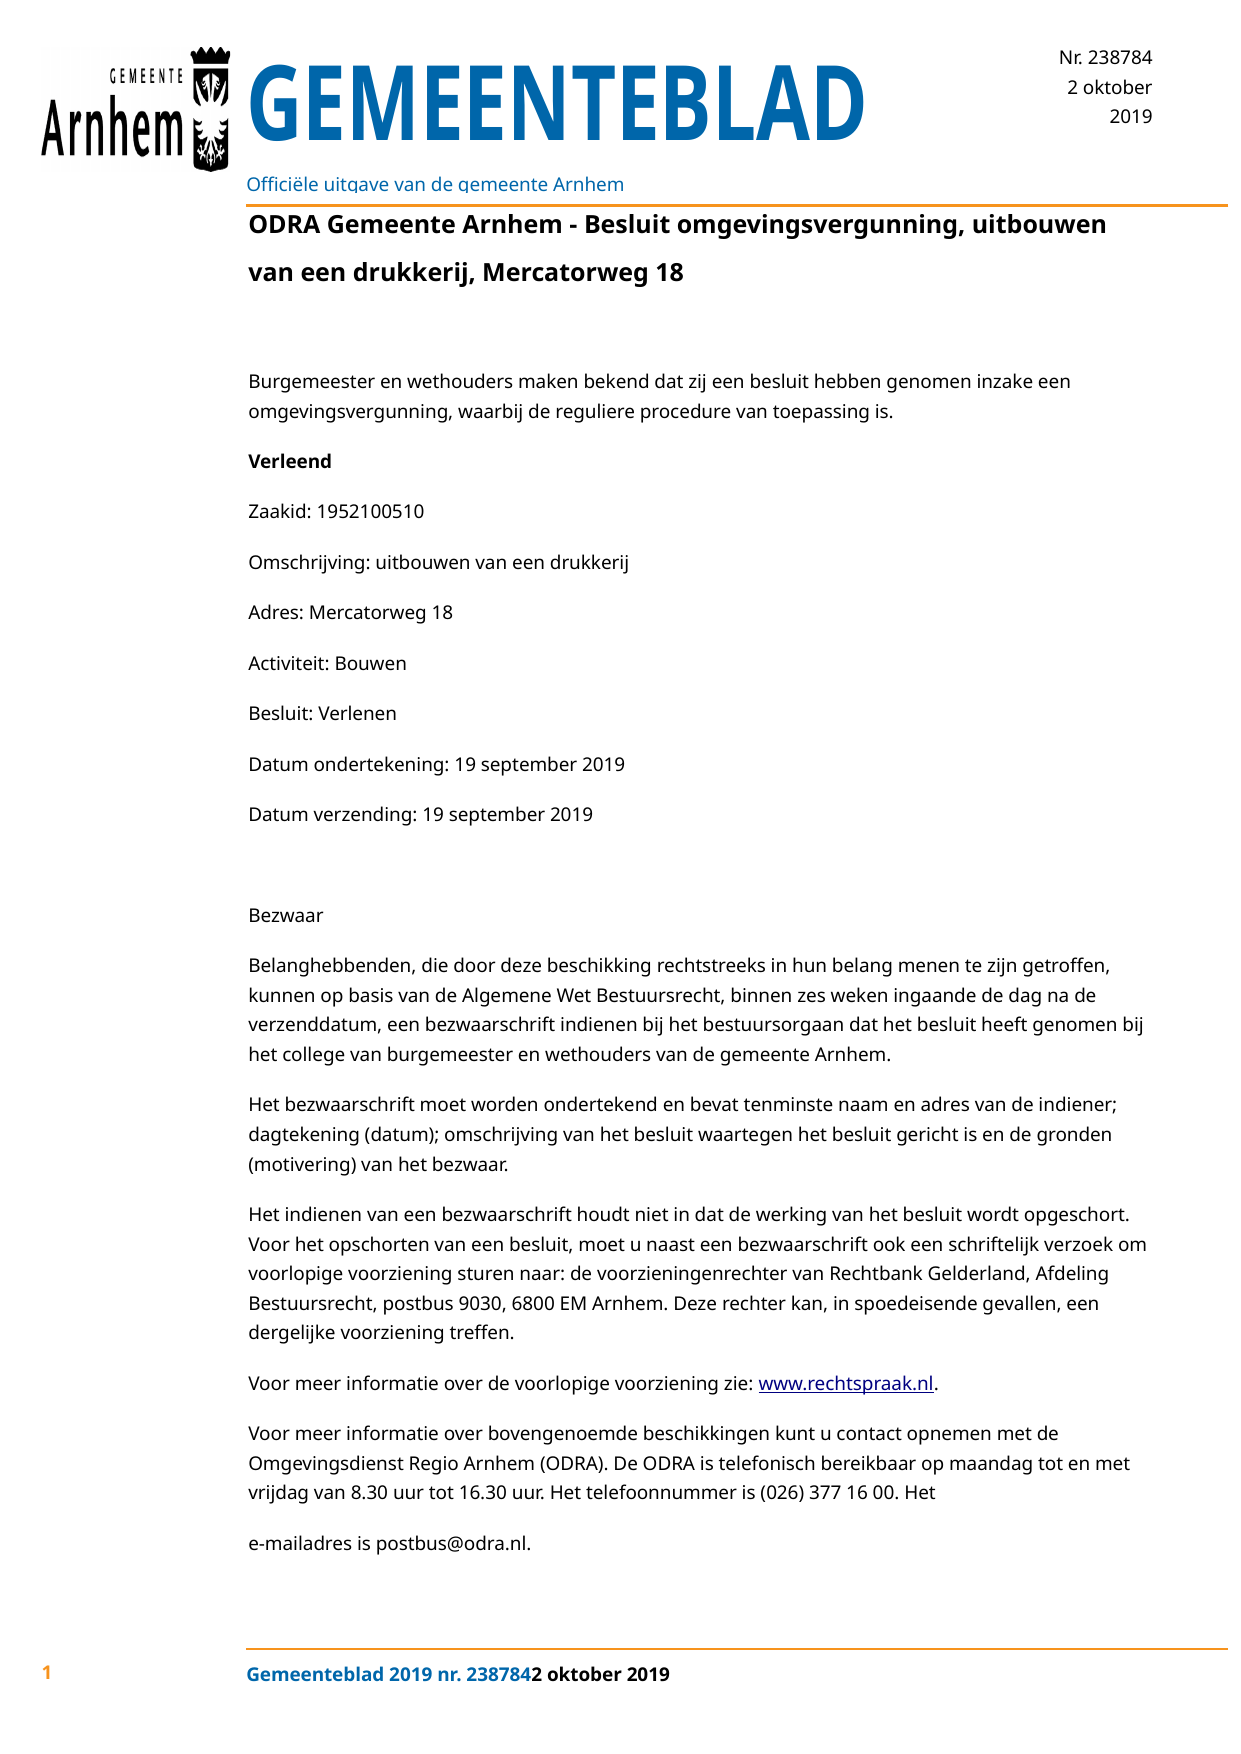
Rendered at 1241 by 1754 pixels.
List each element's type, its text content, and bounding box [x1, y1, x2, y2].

text Datum ondertekening: 19 september 2019 [248, 751, 1152, 777]
text Adres: Mercatorweg 18 [248, 599, 1152, 625]
text Het bezwaarschrift moet worden ondertekend en bevat tenminste naam en adres van de indiener; dagtekening (datum); omschrijving van het besluit waartegen het besluit gericht is en de gronden (motivering) van het bezwaar. [248, 1092, 1152, 1177]
text Voor meer informatie over de voorlopige voorziening zie: www.rechtspraak.nl. [248, 1370, 1152, 1396]
text Voor meer informatie over bovengenoemde beschikkingen kunt u contact opnemen met de Omgevingsdienst Regio Arnhem (ODRA). De ODRA is telefonisch bereikbaar op maandag tot en met vrijdag van 8.30 uur tot 16.30 uur. Het telefoonnummer is (026) 377 16 00. Het [248, 1420, 1152, 1505]
text Belanghebbenden, die door deze beschikking rechtstreeks in hun belang menen te zijn getroffen, kunnen op basis van de Algemene Wet Bestuursrecht, binnen zes weken ingaande de dag na de verzenddatum, een bezwaarschrift indienen bij het bestuursorgaan dat het besluit heeft genomen bij het college van burgemeester en wethouders van de gemeente Arnhem. [248, 952, 1152, 1067]
text e-mailadres is postbus@odra.nl. [248, 1530, 1152, 1556]
text Burgemeester en wethouders maken bekend dat zij een besluit hebben genomen inzake een omgevingsvergunning, waarbij de reguliere procedure van toepassing is. [248, 368, 1152, 424]
text Datum verzending: 19 september 2019 [248, 801, 1152, 827]
text Omschrijving: uitbouwen van een drukkerij [248, 549, 1152, 575]
text Verleend [248, 448, 1152, 474]
text ODRA Gemeente Arnhem - Besluit omgevingsvergunning, uitbouwen van een drukkerij, Mercatorweg 18 [248, 207, 1152, 288]
text Activiteit: Bouwen [248, 650, 1152, 676]
text Besluit: Verlenen [248, 700, 1152, 726]
text Bezwaar [248, 902, 1152, 928]
picture [41, 47, 231, 172]
text Het indienen van een bezwaarschrift houdt niet in dat de werking van het besluit wordt opgeschort. Voor het opschorten van een besluit, moet u naast een bezwaarschrift ook een schriftelijk verzoek om voorlopige voorziening sturen naar: de voorzieningenrechter van Rechtbank Gelderland, Afdeling Bestuursrecht, postbus 9030, 6800 EM Arnhem. Deze rechter kan, in spoedeisende gevallen, een dergelijke voorziening treffen. [248, 1201, 1152, 1345]
text Zaakid: 1952100510 [248, 499, 1152, 524]
